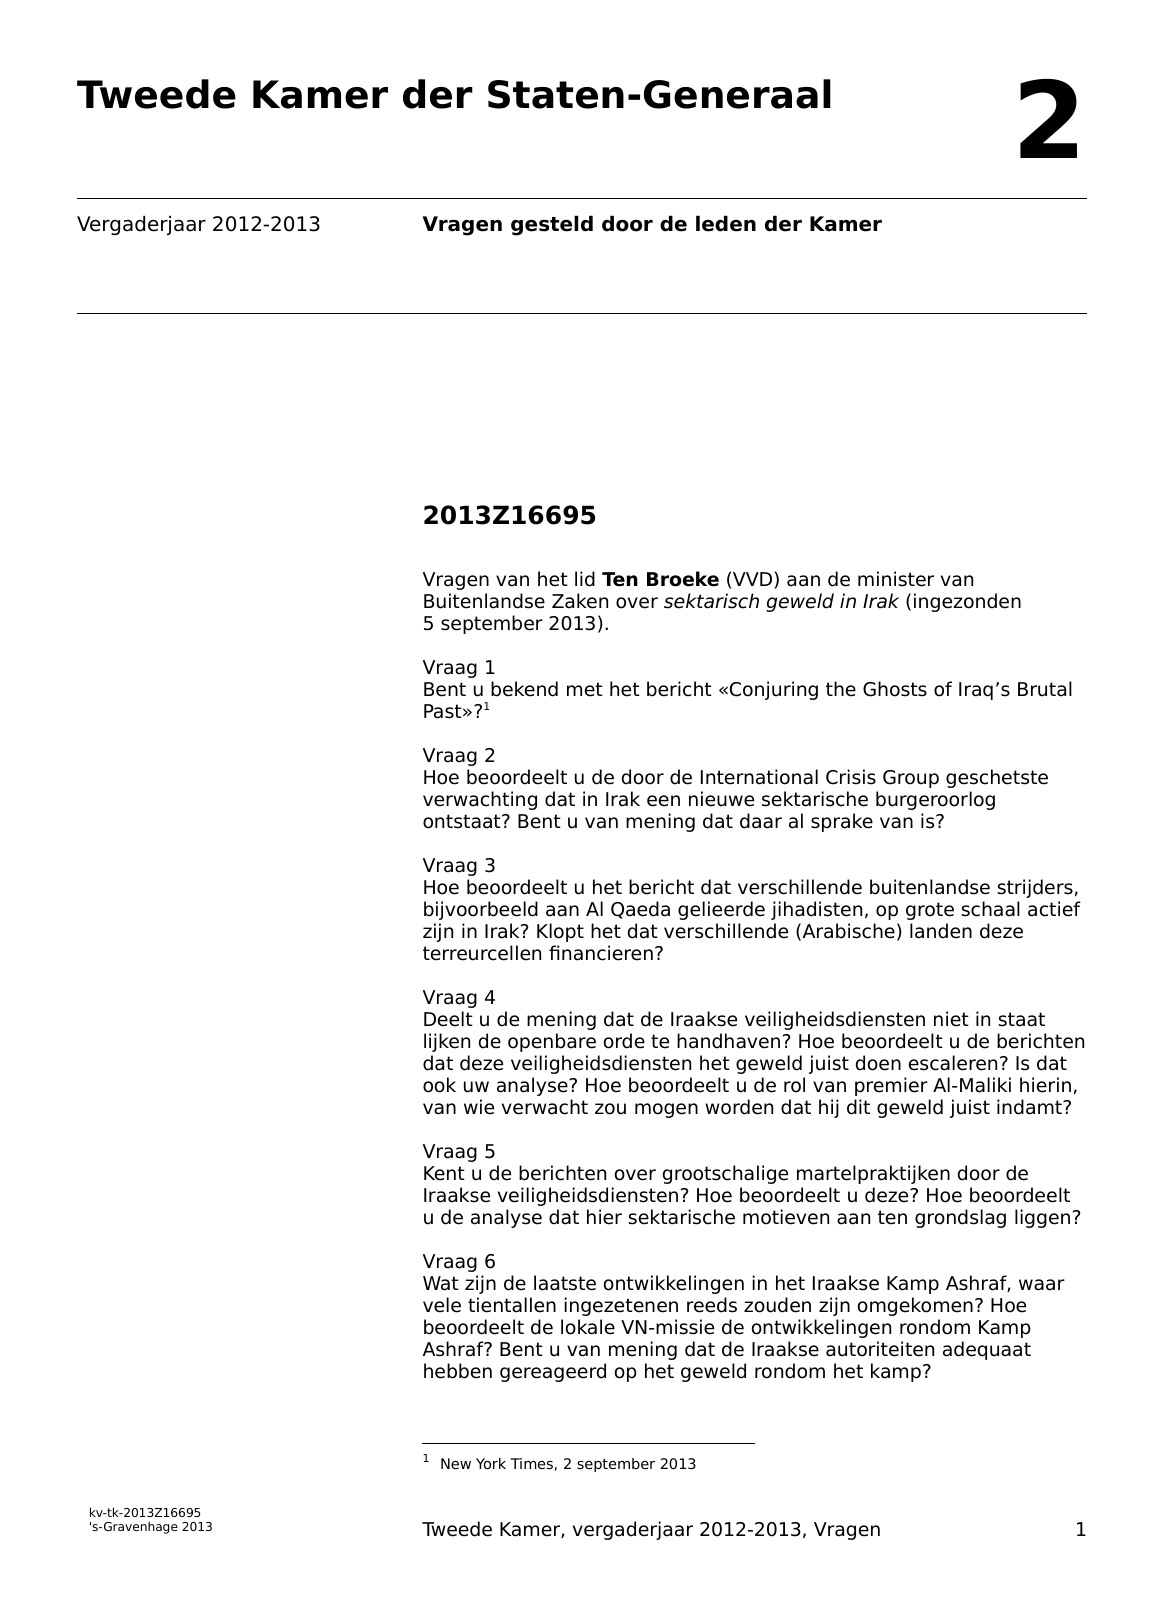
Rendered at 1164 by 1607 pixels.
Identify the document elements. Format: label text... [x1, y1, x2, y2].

text Vraag 6 [422, 1251, 1087, 1273]
text Deelt u de mening dat de Iraakse veiligheidsdiensten niet in staat lijken de openbare orde te handhaven? Hoe beoordeelt u de berichten dat deze veiligheidsdiensten het geweld juist doen escaleren? Is dat ook uw analyse? Hoe beoordeelt u de rol van premier Al-Maliki hierin, van wie verwacht zou mogen worden dat hij dit geweld juist indamt? [422, 1009, 1087, 1119]
text Hoe beoordeelt u de door de International Crisis Group geschetste verwachting dat in Irak een nieuwe sektarische burgeroorlog ontstaat? Bent u van mening dat daar al sprake van is? [422, 767, 1087, 833]
text Wat zijn de laatste ontwikkelingen in het Iraakse Kamp Ashraf, waar vele tientallen ingezetenen reeds zouden zijn omgekomen? Hoe beoordeelt de lokale VN-missie de ontwikkelingen rondom Kamp Ashraf? Bent u van mening dat de Iraakse autoriteiten adequaat hebben gereageerd op het geweld rondom het kamp? [422, 1273, 1087, 1383]
text Vraag 4 [422, 987, 1087, 1009]
text Vraag 1 [422, 657, 1087, 679]
table_header 2 [886, 59, 1087, 198]
text Hoe beoordeelt u het bericht dat verschillende buitenlandse strijders, bijvoorbeeld aan Al Qaeda gelieerde jihadisten, op grote schaal actief zijn in Irak? Klopt het dat verschillende (Arabische) landen deze terreurcellen financieren? [422, 877, 1087, 965]
text New York Times, 2 september 2013 [422, 1452, 1087, 1474]
text Vraag 3 [422, 855, 1087, 877]
table_cell Vergaderjaar 2012-2013 [77, 199, 422, 313]
table_header Tweede Kamer der Staten-Generaal [77, 59, 886, 198]
text Vraag 5 [422, 1141, 1087, 1163]
text Bent u bekend met het bericht «Conjuring the Ghosts of Iraq’s Brutal Past»? [422, 679, 1087, 723]
text 's-Gravenhage 2013 [88, 1520, 323, 1534]
text Vraag 2 [422, 745, 1087, 767]
text Vragen van het lid Ten Broeke (VVD) aan de minister van Buitenlandse Zaken over sektarisch geweld in Irak (ingezonden 5 september 2013). [422, 569, 1087, 635]
text Kent u de berichten over grootschalige martelpraktijken door de Iraakse veiligheidsdiensten? Hoe beoordeelt u deze? Hoe beoordeelt u de analyse dat hier sektarische motieven aan ten grondslag liggen? [422, 1163, 1087, 1229]
table_cell Vragen gesteld door de leden der Kamer [422, 199, 1087, 313]
text kv-tk-2013Z16695 [88, 1506, 323, 1520]
text 2013Z16695 [422, 501, 1087, 531]
